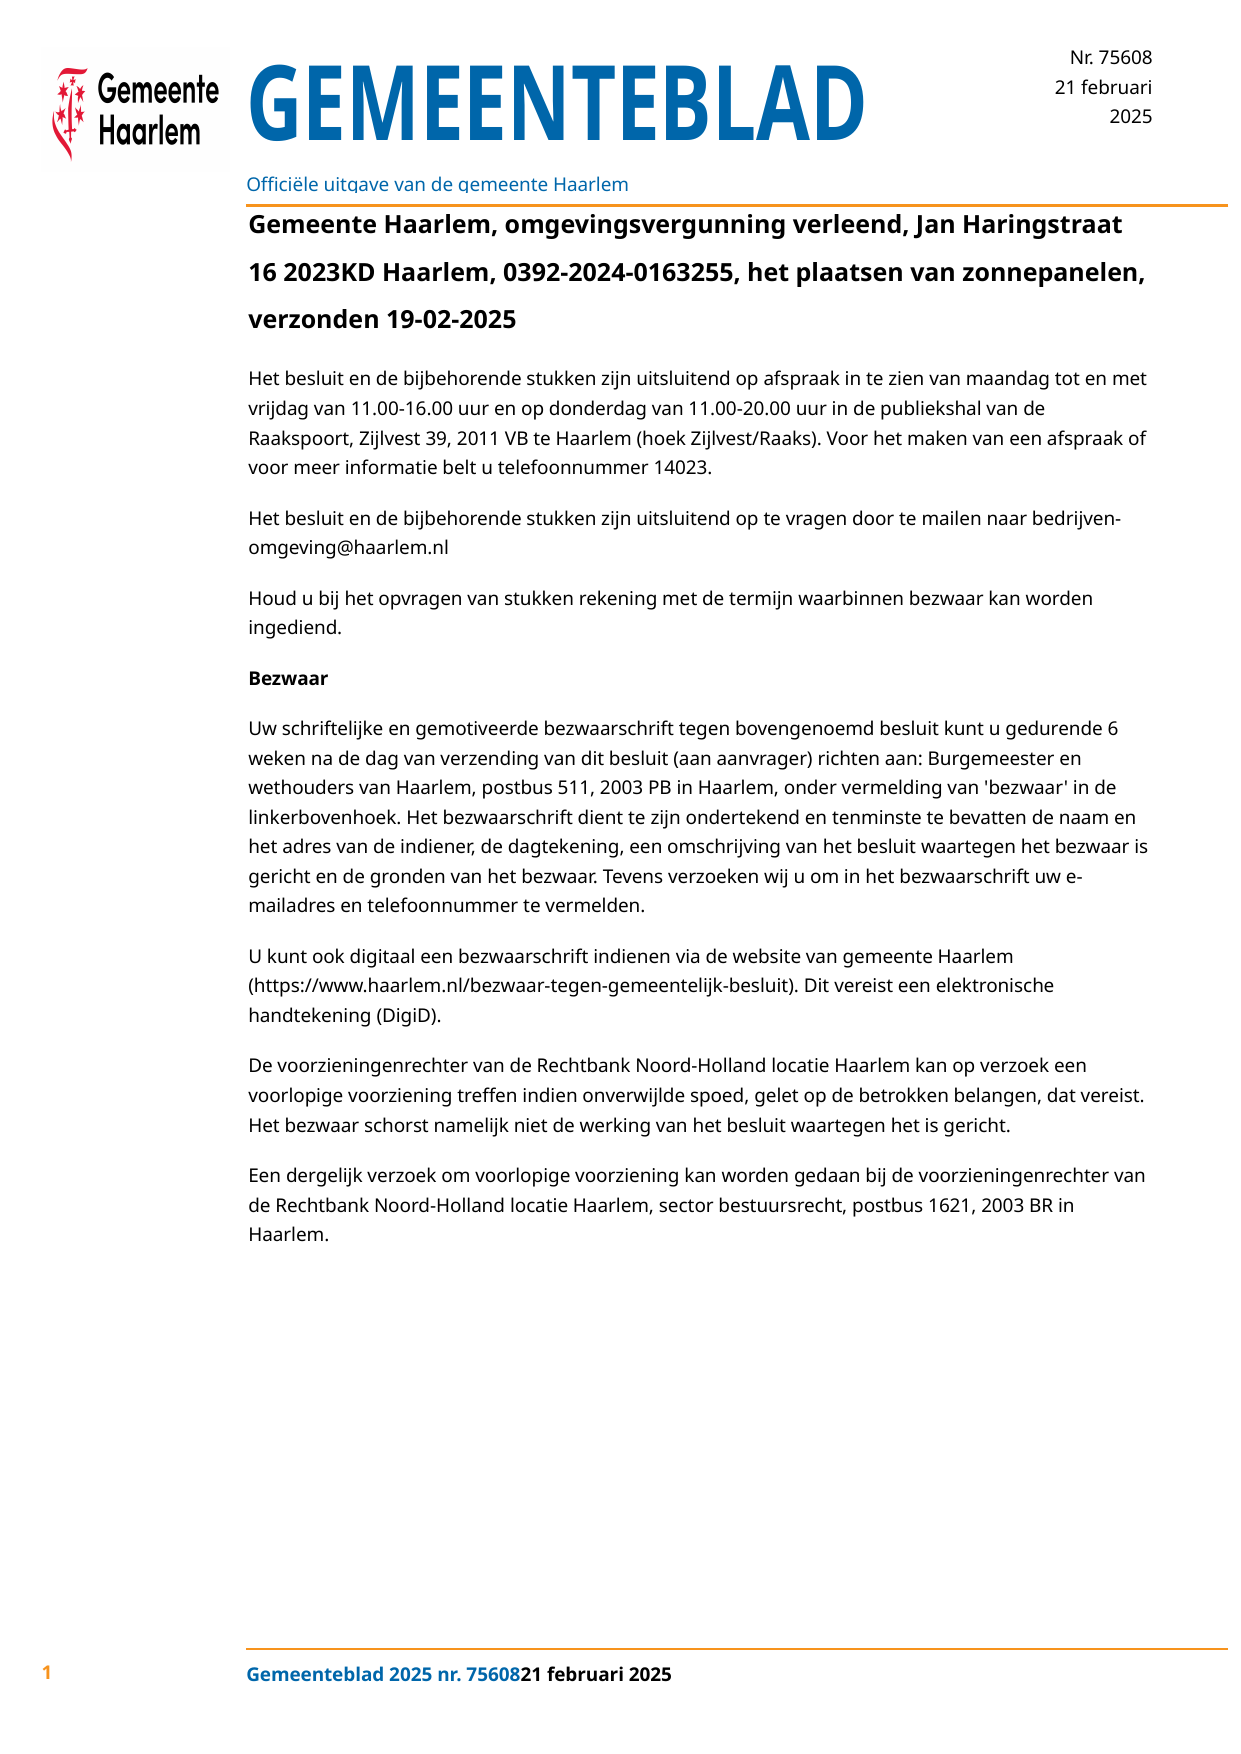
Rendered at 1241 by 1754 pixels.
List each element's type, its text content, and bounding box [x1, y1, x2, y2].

text De voorzieningenrechter van de Rechtbank Noord-Holland locatie Haarlem kan op verzoek een voorlopige voorziening treffen indien onverwijlde spoed, gelet op de betrokken belangen, dat vereist. Het bezwaar schorst namelijk niet de werking van het besluit waartegen het is gericht. [248, 1053, 1152, 1137]
text U kunt ook digitaal een bezwaarschrift indienen via de website van gemeente Haarlem (https://www.haarlem.nl/bezwaar-tegen-gemeentelijk-besluit). Dit vereist een elektronische handtekening (DigiD). [248, 943, 1152, 1028]
text Bezwaar [248, 665, 1152, 690]
text Uw schriftelijke en gemotiveerde bezwaarschrift tegen bovengenoemd besluit kunt u gedurende 6 weken na de dag van verzending van dit besluit (aan aanvrager) richten aan: Burgemeester en wethouders van Haarlem, postbus 511, 2003 PB in Haarlem, onder vermelding van 'bezwaar' in de linkerbovenhoek. Het bezwaarschrift dient te zijn ondertekend en tenminste te bevatten de naam en het adres van de indiener, de dagtekening, een omschrijving van het besluit waartegen het bezwaar is gericht en de gronden van het bezwaar. Tevens verzoeken wij u om in het bezwaarschrift uw e-mailadres en telefoonnummer te vermelden. [248, 715, 1152, 918]
text Een dergelijk verzoek om voorlopige voorziening kan worden gedaan bij de voorzieningenrechter van de Rechtbank Noord-Holland locatie Haarlem, sector bestuursrecht, postbus 1621, 2003 BR in Haarlem. [248, 1162, 1152, 1247]
text Houd u bij het opvragen van stukken rekening met de termijn waarbinnen bezwaar kan worden ingediend. [248, 585, 1152, 640]
text Het besluit en de bijbehorende stukken zijn uitsluitend op afspraak in te zien van maandag tot en met vrijdag van 11.00-16.00 uur en op donderdag van 11.00-20.00 uur in de publiekshal van de Raakspoort, Zijlvest 39, 2011 VB te Haarlem (hoek Zijlvest/Raaks). Voor het maken van een afspraak of voor meer informatie belt u telefoonnummer 14023. [248, 366, 1152, 480]
text Gemeente Haarlem, omgevingsvergunning verleend, Jan Haringstraat 16 2023KD Haarlem, 0392-2024-0163255, het plaatsen van zonnepanelen, verzonden 19-02-2025 [248, 207, 1152, 336]
text Het besluit en de bijbehorende stukken zijn uitsluitend op te vragen door te mailen naar bedrijven-omgeving@haarlem.nl [248, 505, 1152, 560]
picture [41, 47, 231, 172]
